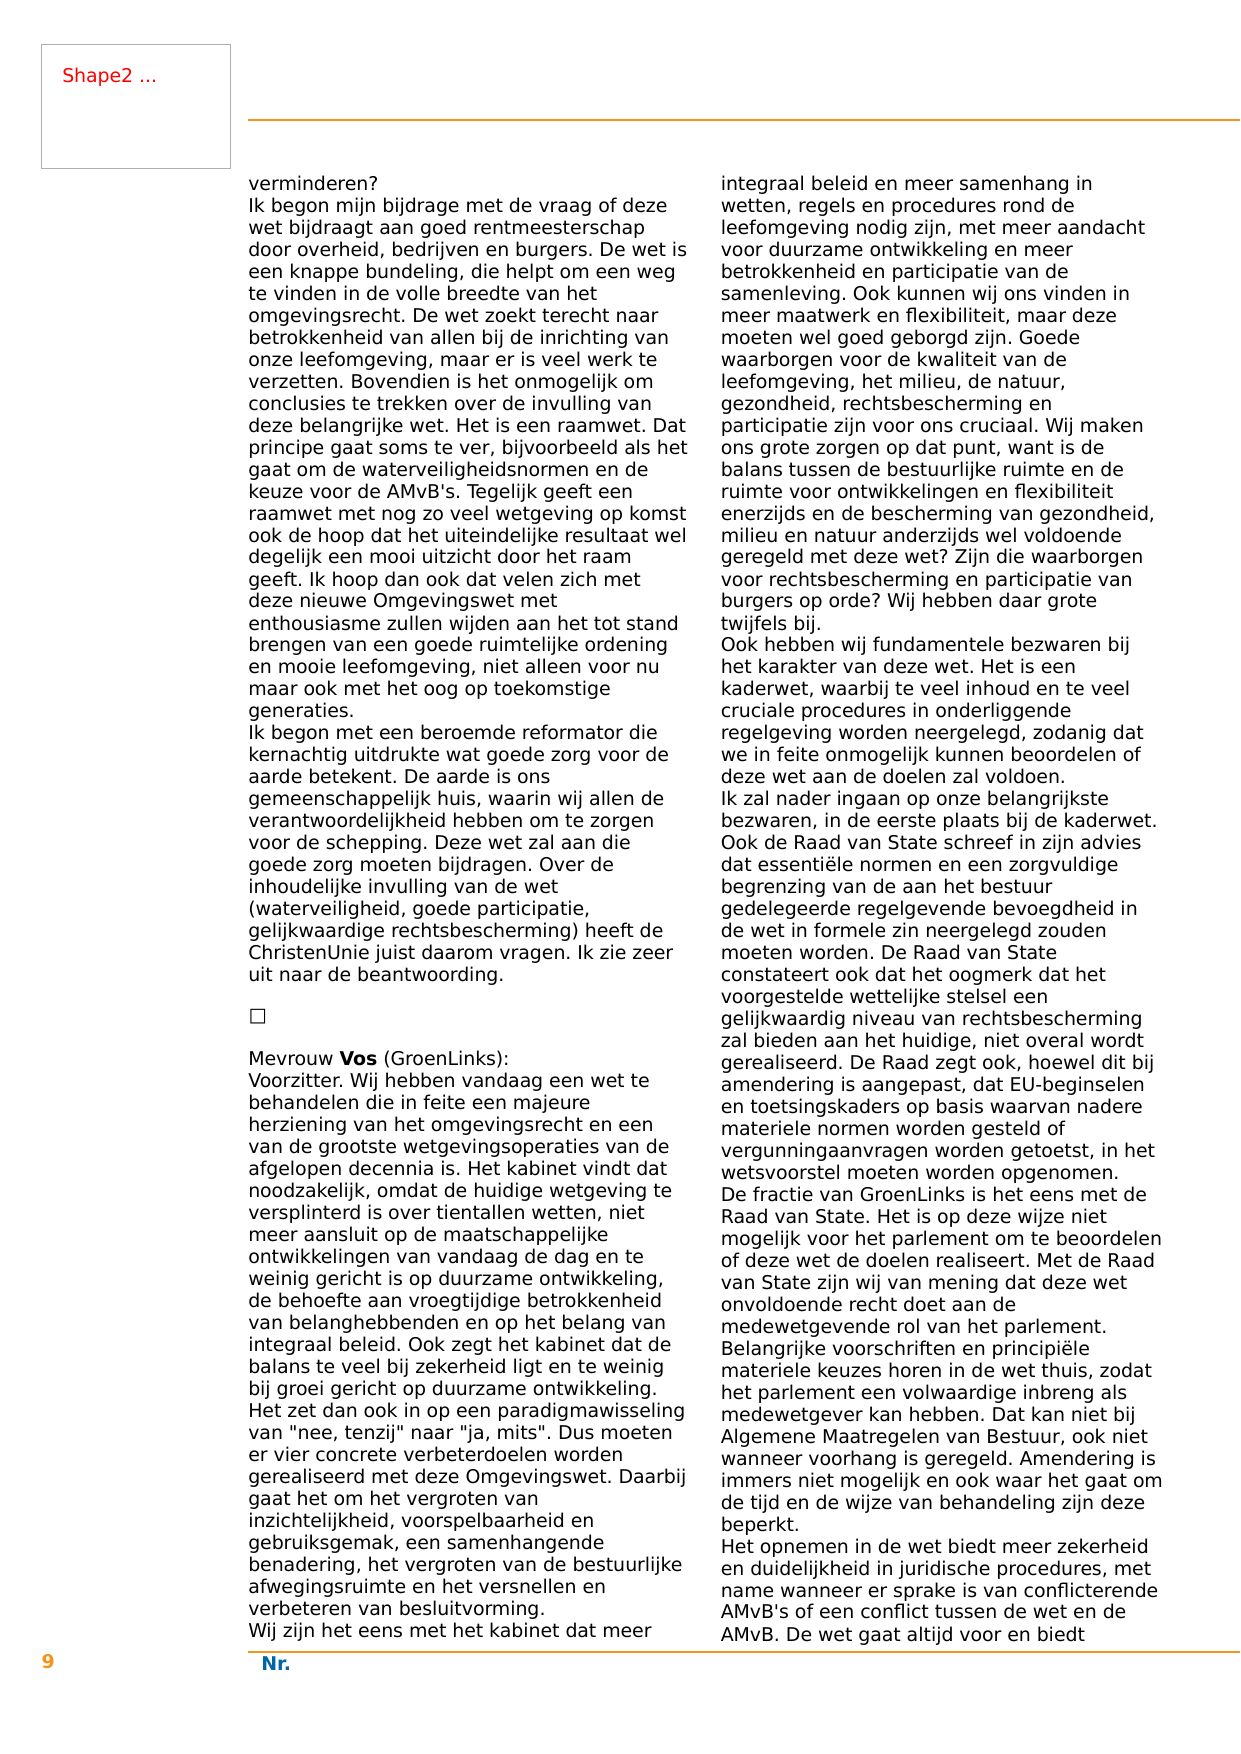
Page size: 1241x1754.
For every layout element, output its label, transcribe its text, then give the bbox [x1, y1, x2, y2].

text Voorzitter. Wij hebben vandaag een wet te behandelen die in feite een majeure herziening van het omgevingsrecht en een van de grootste wetgevingsoperaties van de afgelopen decennia is. Het kabinet vindt dat noodzakelijk, omdat de huidige wetgeving te versplinterd is over tientallen wetten, niet meer aansluit op de maatschappelijke ontwikkelingen van vandaag de dag en te weinig gericht is op duurzame ontwikkeling, de behoefte aan vroegtijdige betrokkenheid van belanghebbenden en op het belang van integraal beleid. Ook zegt het kabinet dat de balans te veel bij zekerheid ligt en te weinig bij groei gericht op duurzame ontwikkeling. Het zet dan ook in op een paradigmawisseling van "nee, tenzij" naar "ja, mits". Dus moeten er vier concrete verbeterdoelen worden gerealiseerd met deze Omgevingswet. Daarbij gaat het om het vergroten van inzichtelijkheid, voorspelbaarheid en gebruiksgemak, een samenhangende benadering, het vergroten van de bestuurlijke afwegingsruimte en het versnellen en verbeteren van besluitvorming. [248, 1070, 691, 1619]
text verminderen? [248, 173, 691, 195]
text Wij zijn het eens met het kabinet dat meer [248, 1619, 691, 1641]
text Ik begon mijn bijdrage met de vraag of deze wet bijdraagt aan goed rentmeesterschap door overheid, bedrijven en burgers. De wet is een knappe bundeling, die helpt om een weg te vinden in de volle breedte van het omgevingsrecht. De wet zoekt terecht naar betrokkenheid van allen bij de inrichting van onze leefomgeving, maar er is veel werk te verzetten. Bovendien is het onmogelijk om conclusies te trekken over de invulling van deze belangrijke wet. Het is een raamwet. Dat principe gaat soms te ver, bijvoorbeeld als het gaat om de waterveiligheidsnormen en de keuze voor de AMvB's. Tegelijk geeft een raamwet met nog zo veel wetgeving op komst ook de hoop dat het uiteindelijke resultaat wel degelijk een mooi uitzicht door het raam geeft. Ik hoop dan ook dat velen zich met deze nieuwe Omgevingswet met enthousiasme zullen wijden aan het tot stand brengen van een goede ruimtelijke ordening en mooie leefomgeving, niet alleen voor nu maar ook met het oog op toekomstige generaties. [248, 195, 691, 722]
text Mevrouw Vos (GroenLinks): [248, 1048, 691, 1070]
text De fractie van GroenLinks is het eens met de Raad van State. Het is op deze wijze niet mogelijk voor het parlement om te beoordelen of deze wet de doelen realiseert. Met de Raad van State zijn wij van mening dat deze wet onvoldoende recht doet aan de medewetgevende rol van het parlement. Belangrijke voorschriften en principiële materiele keuzes horen in de wet thuis, zodat het parlement een volwaardige inbreng als medewetgever kan hebben. Dat kan niet bij Algemene Maatregelen van Bestuur, ook niet wanneer voorhang is geregeld. Amendering is immers niet mogelijk en ook waar het gaat om de tijd en de wijze van behandeling zijn deze beperkt. [721, 1184, 1163, 1536]
text Het opnemen in de wet biedt meer zekerheid en duidelijkheid in juridische procedures, met name wanneer er sprake is van conflicterende AMvB's of een conflict tussen de wet en de AMvB. De wet gaat altijd voor en biedt [721, 1536, 1163, 1645]
text Ik zal nader ingaan op onze belangrijkste bezwaren, in de eerste plaats bij de kaderwet. Ook de Raad van State schreef in zijn advies dat essentiële normen en een zorgvuldige begrenzing van de aan het bestuur gedelegeerde regelgevende bevoegdheid in de wet in formele zin neergelegd zouden moeten worden. De Raad van State constateert ook dat het oogmerk dat het voorgestelde wettelijke stelsel een gelijkwaardig niveau van rechtsbescherming zal bieden aan het huidige, niet overal wordt gerealiseerd. De Raad zegt ook, hoewel dit bij amendering is aangepast, dat EU-beginselen en toetsingskaders op basis waarvan nadere materiele normen worden gesteld of vergunningaanvragen worden getoetst, in het wetsvoorstel moeten worden opgenomen. [721, 788, 1163, 1184]
text Ik begon met een beroemde reformator die kernachtig uitdrukte wat goede zorg voor de aarde betekent. De aarde is ons gemeenschappelijk huis, waarin wij allen de verantwoordelijkheid hebben om te zorgen voor de schepping. Deze wet zal aan die goede zorg moeten bijdragen. Over de inhoudelijke invulling van de wet (waterveiligheid, goede participatie, gelijkwaardige rechtsbescherming) heeft de ChristenUnie juist daarom vragen. Ik zie zeer uit naar de beantwoording. [248, 722, 691, 986]
text ⬜ [248, 1006, 691, 1028]
text Ook hebben wij fundamentele bezwaren bij het karakter van deze wet. Het is een kaderwet, waarbij te veel inhoud en te veel cruciale procedures in onderliggende regelgeving worden neergelegd, zodanig dat we in feite onmogelijk kunnen beoordelen of deze wet aan de doelen zal voldoen. [721, 634, 1163, 788]
text integraal beleid en meer samenhang in wetten, regels en procedures rond de leefomgeving nodig zijn, met meer aandacht voor duurzame ontwikkeling en meer betrokkenheid en participatie van de samenleving. Ook kunnen wij ons vinden in meer maatwerk en flexibiliteit, maar deze moeten wel goed geborgd zijn. Goede waarborgen voor de kwaliteit van de leefomgeving, het milieu, de natuur, gezondheid, rechtsbescherming en participatie zijn voor ons cruciaal. Wij maken ons grote zorgen op dat punt, want is de balans tussen de bestuurlijke ruimte en de ruimte voor ontwikkelingen en flexibiliteit enerzijds en de bescherming van gezondheid, milieu en natuur anderzijds wel voldoende geregeld met deze wet? Zijn die waarborgen voor rechtsbescherming en participatie van burgers op orde? Wij hebben daar grote twijfels bij. [721, 173, 1163, 634]
